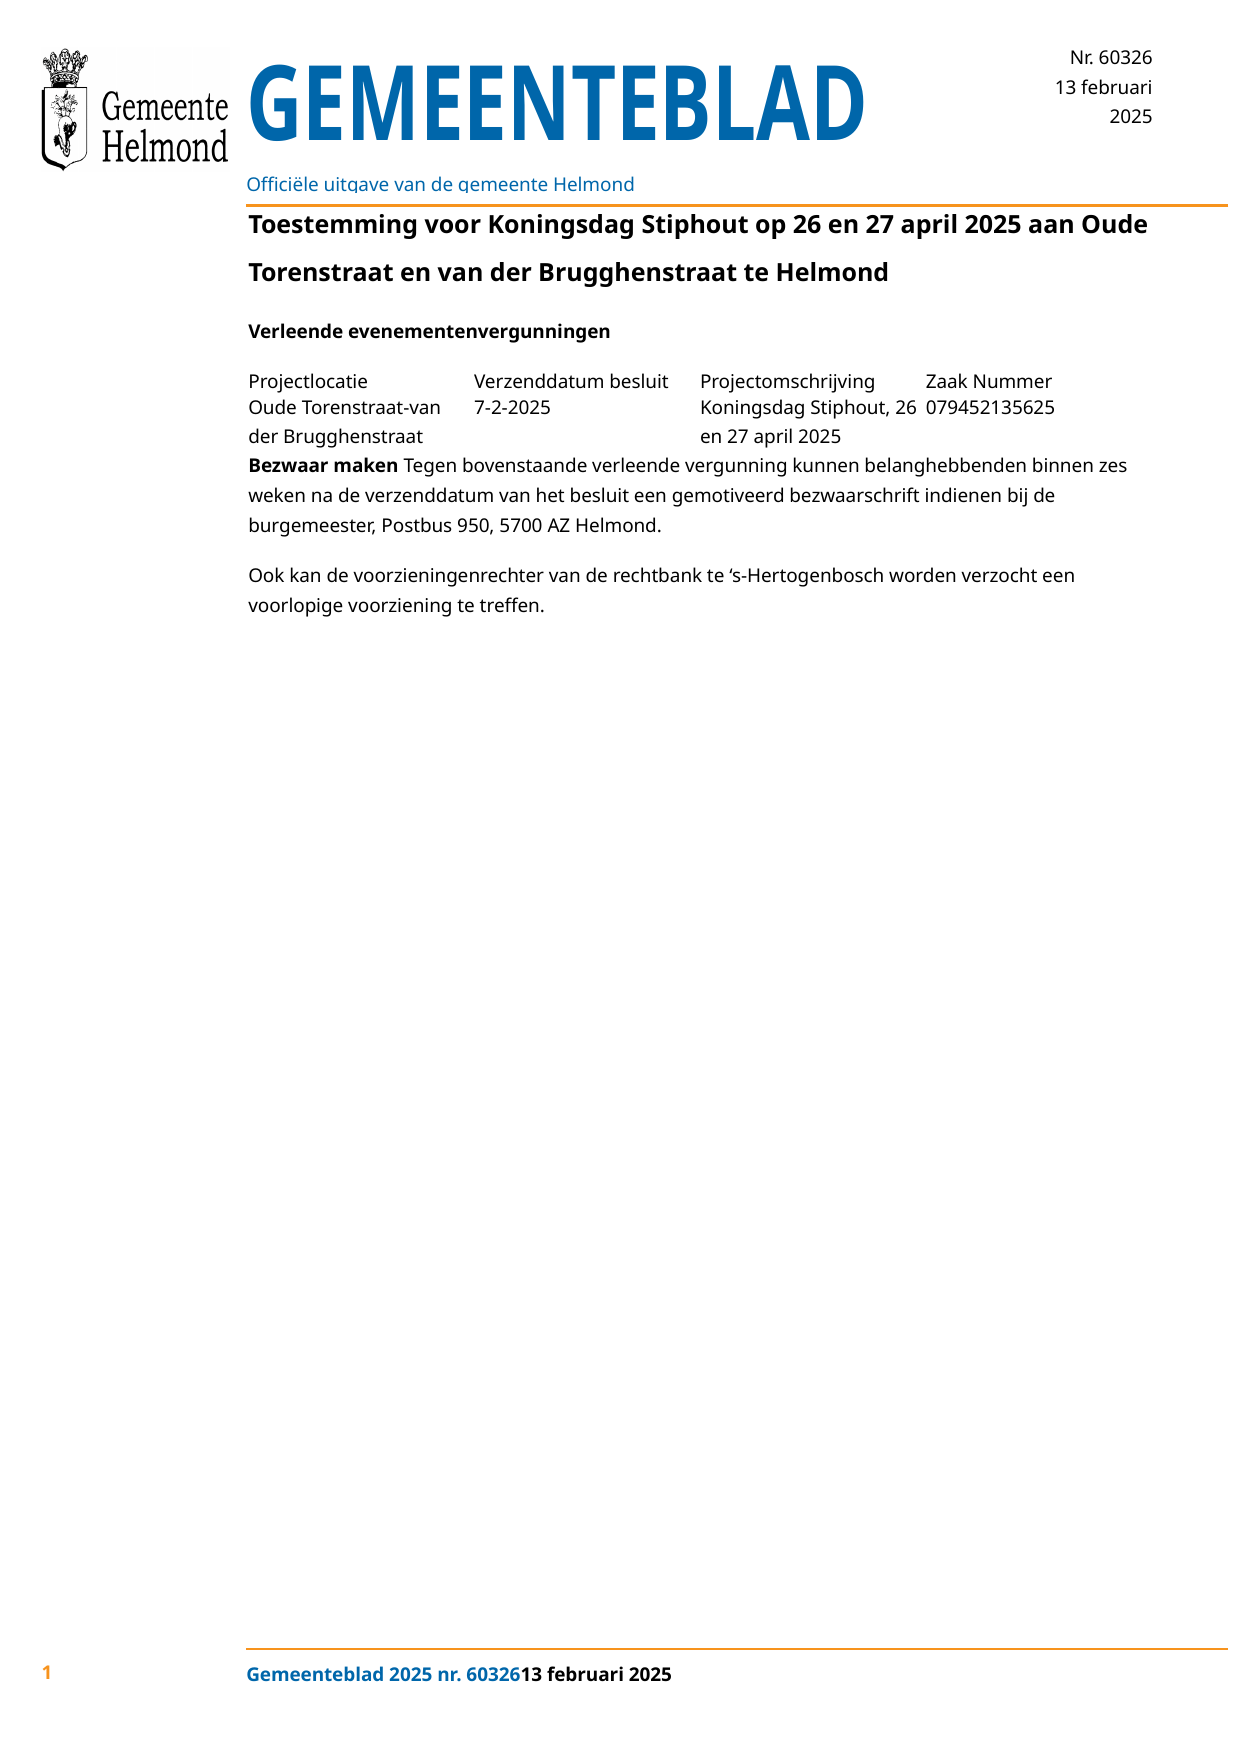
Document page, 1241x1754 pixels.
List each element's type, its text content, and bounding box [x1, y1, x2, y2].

table_header Projectomschrijving [700, 369, 926, 394]
table_cell Koningsdag Stiphout, 26 en 27 april 2025 [700, 394, 926, 449]
text Toestemming voor Koningsdag Stiphout op 26 en 27 april 2025 aan Oude Torenstraat en van der Brugghenstraat te Helmond [248, 207, 1152, 288]
table_cell 079452135625 [926, 394, 1152, 449]
table_header Projectlocatie [248, 369, 474, 394]
text Bezwaar maken Tegen bovenstaande verleende vergunning kunnen belanghebbenden binnen zes weken na de verzenddatum van het besluit een gemotiveerd bezwaarschrift indienen bij de burgemeester, Postbus 950, 5700 AZ Helmond. [248, 453, 1152, 538]
table_header Verzenddatum besluit [474, 369, 700, 394]
text Ook kan de voorzieningenrechter van de rechtbank te ‘s-Hertogenbosch worden verzocht een voorlopige voorziening te treffen. [248, 562, 1152, 618]
table_cell Oude Torenstraat-van der Brugghenstraat [248, 394, 474, 449]
table_header Zaak Nummer [926, 369, 1152, 394]
picture [41, 47, 231, 172]
table_cell 7-2-2025 [474, 394, 700, 449]
text Verleende evenementenvergunningen [248, 318, 1152, 344]
